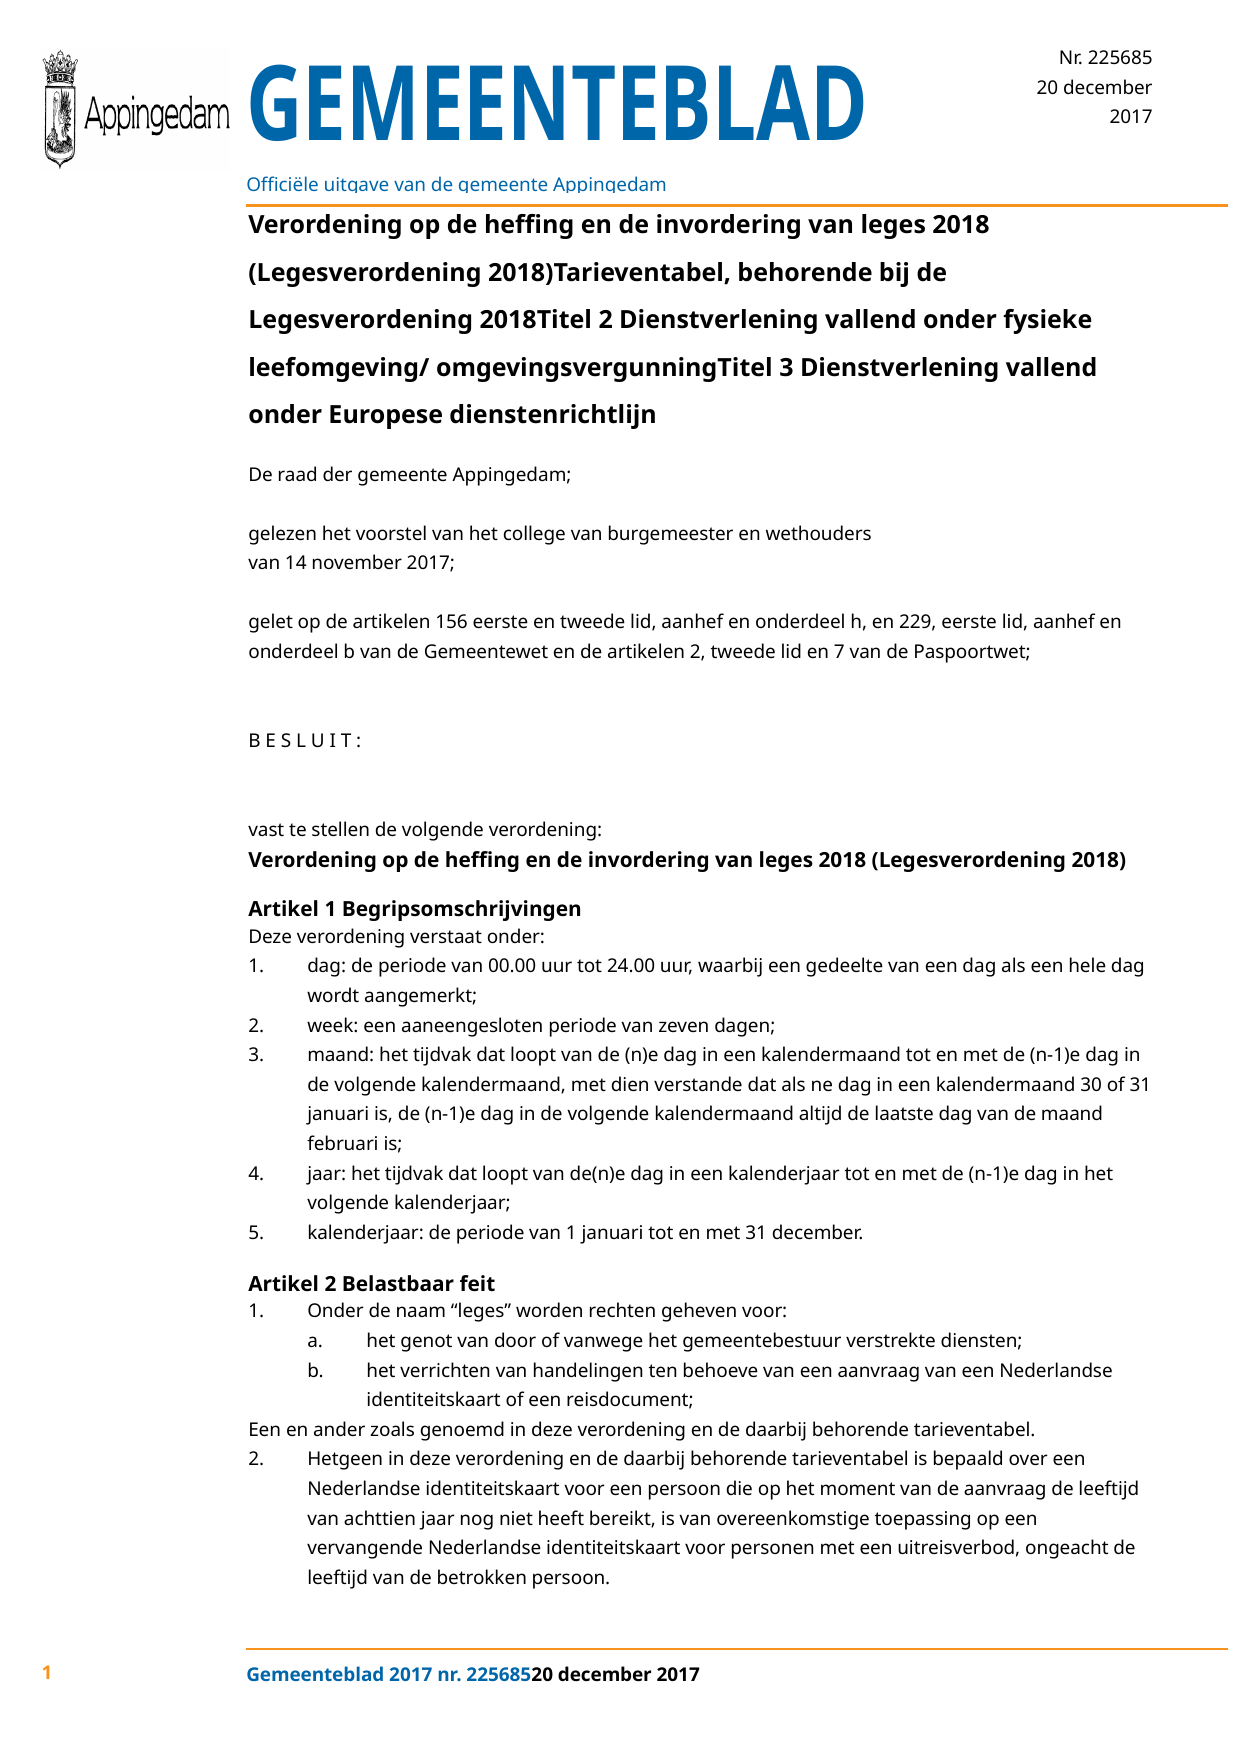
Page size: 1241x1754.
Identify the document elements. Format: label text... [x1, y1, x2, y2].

text Deze verordening verstaat onder: [248, 923, 1152, 949]
list maand: het tijdvak dat loopt van de (n)e dag in een kalendermaand tot en met de (n-1)e dag in de volgende kalendermaand, met dien verstande dat als ne dag in een kalendermaand 30 of 31 januari is, de (n-1)e dag in de volgende kalendermaand altijd de laatste dag van de maand februari is; [248, 1041, 1152, 1156]
list Hetgeen in deze verordening en de daarbij behorende tarieventabel is bepaald over een Nederlandse identiteitskaart voor een persoon die op het moment van de aanvraag de leeftijd van achttien jaar nog niet heeft bereikt, is van overeenkomstige toepassing op een vervangende Nederlandse identiteitskaart voor personen met een uitreisverbod, ongeacht de leeftijd van de betrokken persoon. [248, 1446, 1152, 1590]
text Verordening op de heffing en de invordering van leges 2018 (Legesverordening 2018) [248, 845, 1152, 874]
text Een en ander zoals genoemd in deze verordening en de daarbij behorende tarieventabel. [248, 1416, 1152, 1442]
list kalenderjaar: de periode van 1 januari tot en met 31 december. [248, 1219, 1152, 1244]
text Verordening op de heffing en de invordering van leges 2018 (Legesverordening 2018)Tarieventabel, behorende bij de Legesverordening 2018Titel 2 Dienstverlening vallend onder fysieke leefomgeving/ omgevingsvergunningTitel 3 Dienstverlening vallend onder Europese dienstenrichtlijn [248, 207, 1152, 431]
text De raad der gemeente Appingedam; [248, 461, 1152, 486]
text van 14 november 2017; [248, 549, 1152, 575]
text B E S L U I T : [248, 727, 1152, 753]
list week: een aaneengesloten periode van zeven dagen; [248, 1012, 1152, 1037]
list dag: de periode van 00.00 uur tot 24.00 uur, waarbij een gedeelte van een dag als een hele dag wordt aangemerkt; [248, 953, 1152, 1008]
list Onder de naam “leges” worden rechten geheven voor: [248, 1298, 1152, 1323]
text gelet op de artikelen 156 eerste en tweede lid, aanhef en onderdeel h, en 229, eerste lid, aanhef en onderdeel b van de Gemeentewet en de artikelen 2, tweede lid en 7 van de Paspoortwet; [248, 609, 1152, 664]
picture [41, 47, 231, 172]
list het verrichten van handelingen ten behoeve van een aanvraag van een Nederlandse identiteitskaart of een reisdocument; [307, 1357, 1152, 1412]
list jaar: het tijdvak dat loopt van de(n)e dag in een kalenderjaar tot en met de (n-1)e dag in het volgende kalenderjaar; [248, 1160, 1152, 1215]
text vast te stellen de volgende verordening: [248, 816, 1152, 841]
text gelezen het voorstel van het college van burgemeester en wethouders [248, 520, 1152, 546]
list het genot van door of vanwege het gemeentebestuur verstrekte diensten; [307, 1327, 1152, 1353]
text Artikel 1 Begripsomschrijvingen [248, 894, 1152, 923]
text Artikel 2 Belastbaar feit [248, 1269, 1152, 1298]
